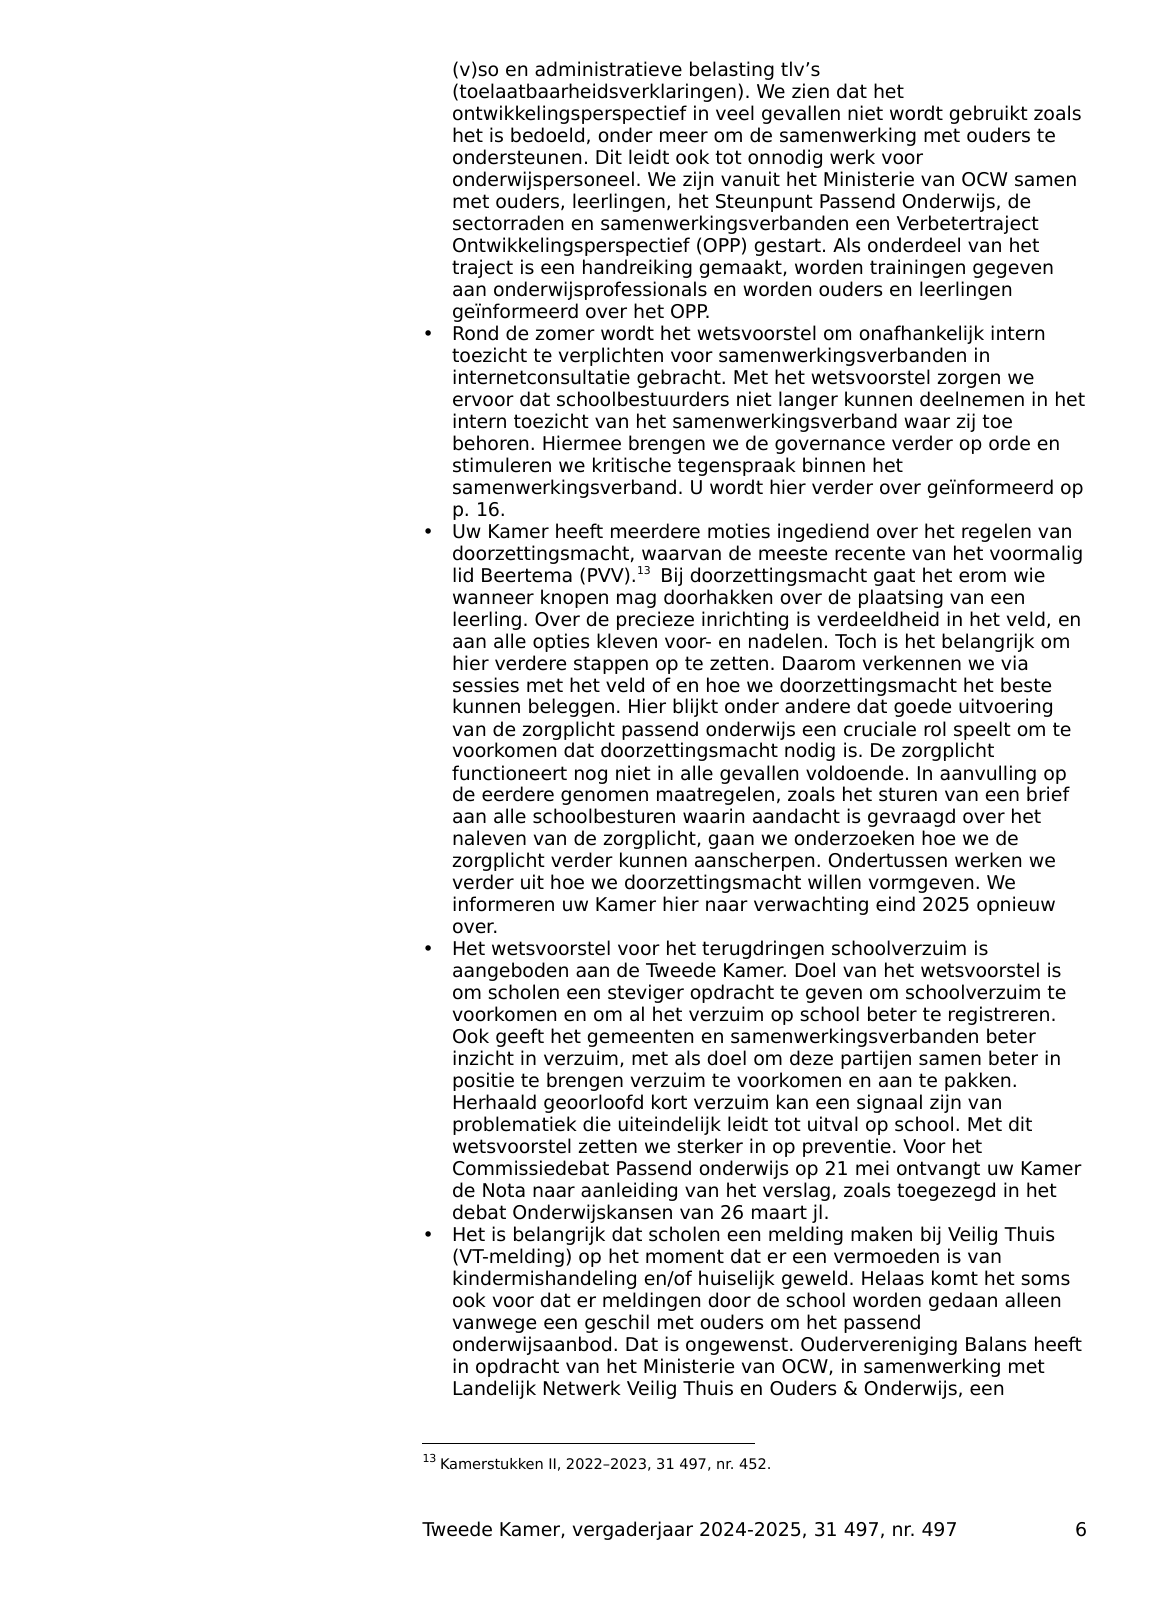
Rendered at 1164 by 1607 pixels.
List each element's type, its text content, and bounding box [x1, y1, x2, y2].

text (v)so en administratieve belasting tlv’s (toelaatbaarheidsverklaringen). We zien dat het ontwikkelingsperspectief in veel gevallen niet wordt gebruikt zoals het is bedoeld, onder meer om de samenwerking met ouders te ondersteunen. Dit leidt ook tot onnodig werk voor onderwijspersoneel. We zijn vanuit het Ministerie van OCW samen met ouders, leerlingen, het Steunpunt Passend Onderwijs, de sectorraden en samenwerkingsverbanden een Verbetertraject Ontwikkelingsperspectief (OPP) gestart. Als onderdeel van het traject is een handreiking gemaakt, worden trainingen gegeven aan onderwijsprofessionals en worden ouders en leerlingen geïnformeerd over het OPP. [422, 59, 1087, 323]
text • Uw Kamer heeft meerdere moties ingediend over het regelen van doorzettingsmacht, waarvan de meeste recente van het voormalig lid Beertema (PVV). Bij doorzettingsmacht gaat het erom wie wanneer knopen mag doorhakken over de plaatsing van een leerling. Over de precieze inrichting is verdeeldheid in het veld, en aan alle opties kleven voor- en nadelen. Toch is het belangrijk om hier verdere stappen op te zetten. Daarom verkennen we via sessies met het veld of en hoe we doorzettingsmacht het beste kunnen beleggen. Hier blijkt onder andere dat goede uitvoering van de zorgplicht passend onderwijs een cruciale rol speelt om te voorkomen dat doorzettingsmacht nodig is. De zorgplicht functioneert nog niet in alle gevallen voldoende. In aanvulling op de eerdere genomen maatregelen, zoals het sturen van een brief aan alle schoolbesturen waarin aandacht is gevraagd over het naleven van de zorgplicht, gaan we onderzoeken hoe we de zorgplicht verder kunnen aanscherpen. Ondertussen werken we verder uit hoe we doorzettingsmacht willen vormgeven. We informeren uw Kamer hier naar verwachting eind 2025 opnieuw over. [422, 521, 1087, 938]
text Kamerstukken II, 2022–2023, 31 497, nr. 452. [422, 1452, 1087, 1474]
text • Het wetsvoorstel voor het terugdringen schoolverzuim is aangeboden aan de Tweede Kamer. Doel van het wetsvoorstel is om scholen een steviger opdracht te geven om schoolverzuim te voorkomen en om al het verzuim op school beter te registreren. Ook geeft het gemeenten en samenwerkingsverbanden beter inzicht in verzuim, met als doel om deze partijen samen beter in positie te brengen verzuim te voorkomen en aan te pakken. Herhaald geoorloofd kort verzuim kan een signaal zijn van problematiek die uiteindelijk leidt tot uitval op school. Met dit wetsvoorstel zetten we sterker in op preventie. Voor het Commissiedebat Passend onderwijs op 21 mei ontvangt uw Kamer de Nota naar aanleiding van het verslag, zoals toegezegd in het debat Onderwijskansen van 26 maart jl. [422, 938, 1087, 1224]
text • Het is belangrijk dat scholen een melding maken bij Veilig Thuis (VT-melding) op het moment dat er een vermoeden is van kindermishandeling en/of huiselijk geweld. Helaas komt het soms ook voor dat er meldingen door de school worden gedaan alleen vanwege een geschil met ouders om het passend onderwijsaanbod. Dat is ongewenst. Oudervereniging Balans heeft in opdracht van het Ministerie van OCW, in samenwerking met Landelijk Netwerk Veilig Thuis en Ouders & Onderwijs, een [422, 1224, 1087, 1400]
text • Rond de zomer wordt het wetsvoorstel om onafhankelijk intern toezicht te verplichten voor samenwerkingsverbanden in internetconsultatie gebracht. Met het wetsvoorstel zorgen we ervoor dat schoolbestuurders niet langer kunnen deelnemen in het intern toezicht van het samenwerkingsverband waar zij toe behoren. Hiermee brengen we de governance verder op orde en stimuleren we kritische tegenspraak binnen het samenwerkingsverband. U wordt hier verder over geïnformeerd op p. 16. [422, 323, 1087, 521]
